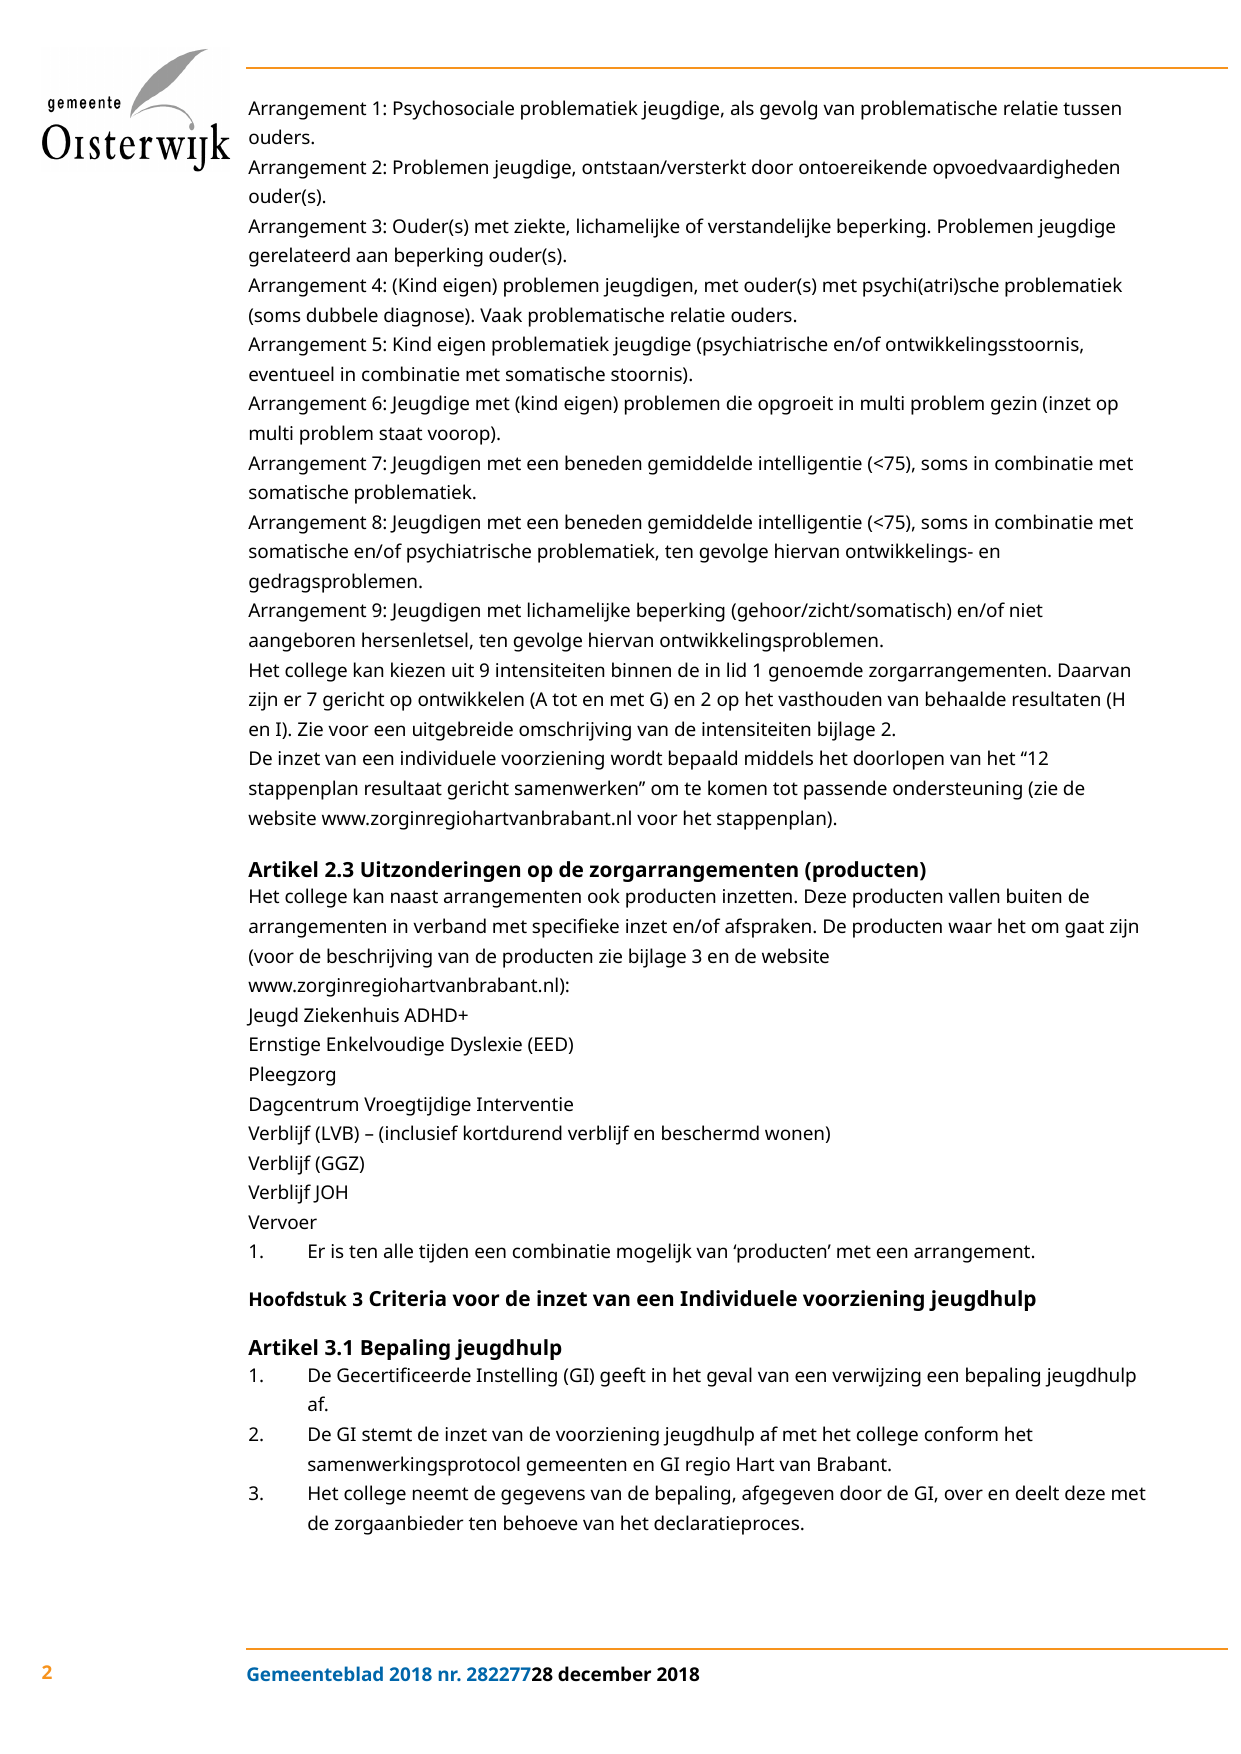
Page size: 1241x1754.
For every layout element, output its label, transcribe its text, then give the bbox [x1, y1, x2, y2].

text Het college kan kiezen uit 9 intensiteiten binnen de in lid 1 genoemde zorgarrangementen. Daarvan zijn er 7 gericht op ontwikkelen (A tot en met G) en 2 op het vasthouden van behaalde resultaten (H en I). Zie voor een uitgebreide omschrijving van de intensiteiten bijlage 2. [248, 657, 1152, 742]
list Het college neemt de gegevens van de bepaling, afgegeven door de GI, over en deelt deze met de zorgaanbieder ten behoeve van het declaratieproces. [248, 1480, 1152, 1536]
text Pleegzorg [248, 1061, 1152, 1087]
text Arrangement 3: Ouder(s) met ziekte, lichamelijke of verstandelijke beperking. Problemen jeugdige gerelateerd aan beperking ouder(s). [248, 213, 1152, 268]
list De Gecertificeerde Instelling (GI) geeft in het geval van een verwijzing een bepaling jeugdhulp af. [248, 1362, 1152, 1417]
text Arrangement 8: Jeugdigen met een beneden gemiddelde intelligentie (<75), soms in combinatie met somatische en/of psychiatrische problematiek, ten gevolge hiervan ontwikkelings- en gedragsproblemen. [248, 509, 1152, 594]
text Artikel 2.3 Uitzonderingen op de zorgarrangementen (producten) [248, 855, 1152, 884]
text Arrangement 7: Jeugdigen met een beneden gemiddelde intelligentie (<75), soms in combinatie met somatische problematiek. [248, 450, 1152, 505]
text Ernstige Enkelvoudige Dyslexie (EED) [248, 1032, 1152, 1057]
text Arrangement 9: Jeugdigen met lichamelijke beperking (gehoor/zicht/somatisch) en/of niet aangeboren hersenletsel, ten gevolge hiervan ontwikkelingsproblemen. [248, 598, 1152, 653]
text De inzet van een individuele voorziening wordt bepaald middels het doorlopen van het ‘‘12 stappenplan resultaat gericht samenwerken’’ om te komen tot passende ondersteuning (zie de website www.zorginregiohartvanbrabant.nl voor het stappenplan). [248, 746, 1152, 831]
list Er is ten alle tijden een combinatie mogelijk van ‘producten’ met een arrangement. [248, 1239, 1152, 1264]
text Hoofdstuk 3 Criteria voor de inzet van een Individuele voorziening jeugdhulp [248, 1284, 1152, 1313]
text Arrangement 5: Kind eigen problematiek jeugdige (psychiatrische en/of ontwikkelingsstoornis, eventueel in combinatie met somatische stoornis). [248, 331, 1152, 387]
text Vervoer [248, 1209, 1152, 1235]
text Artikel 3.1 Bepaling jeugdhulp [248, 1333, 1152, 1362]
text Arrangement 6: Jeugdige met (kind eigen) problemen die opgroeit in multi problem gezin (inzet op multi problem staat voorop). [248, 391, 1152, 446]
text Verblijf (GGZ) [248, 1150, 1152, 1176]
list De GI stemt de inzet van de voorziening jeugdhulp af met het college conform het samenwerkingsprotocol gemeenten en GI regio Hart van Brabant. [248, 1421, 1152, 1476]
text Verblijf JOH [248, 1179, 1152, 1205]
text Dagcentrum Vroegtijdige Interventie [248, 1091, 1152, 1116]
text Arrangement 1: Psychosociale problematiek jeugdige, als gevolg van problematische relatie tussen ouders. [248, 95, 1152, 150]
text Verblijf (LVB) – (inclusief kortdurend verblijf en beschermd wonen) [248, 1120, 1152, 1146]
text Het college kan naast arrangementen ook producten inzetten. Deze producten vallen buiten de arrangementen in verband met specifieke inzet en/of afspraken. De producten waar het om gaat zijn (voor de beschrijving van de producten zie bijlage 3 en de website www.zorginregiohartvanbrabant.nl): [248, 884, 1152, 998]
text Arrangement 2: Problemen jeugdige, ontstaan/versterkt door ontoereikende opvoedvaardigheden ouder(s). [248, 154, 1152, 209]
text Arrangement 4: (Kind eigen) problemen jeugdigen, met ouder(s) met psychi(atri)sche problematiek (soms dubbele diagnose). Vaak problematische relatie ouders. [248, 272, 1152, 328]
text Jeugd Ziekenhuis ADHD+ [248, 1002, 1152, 1028]
picture [41, 47, 231, 172]
